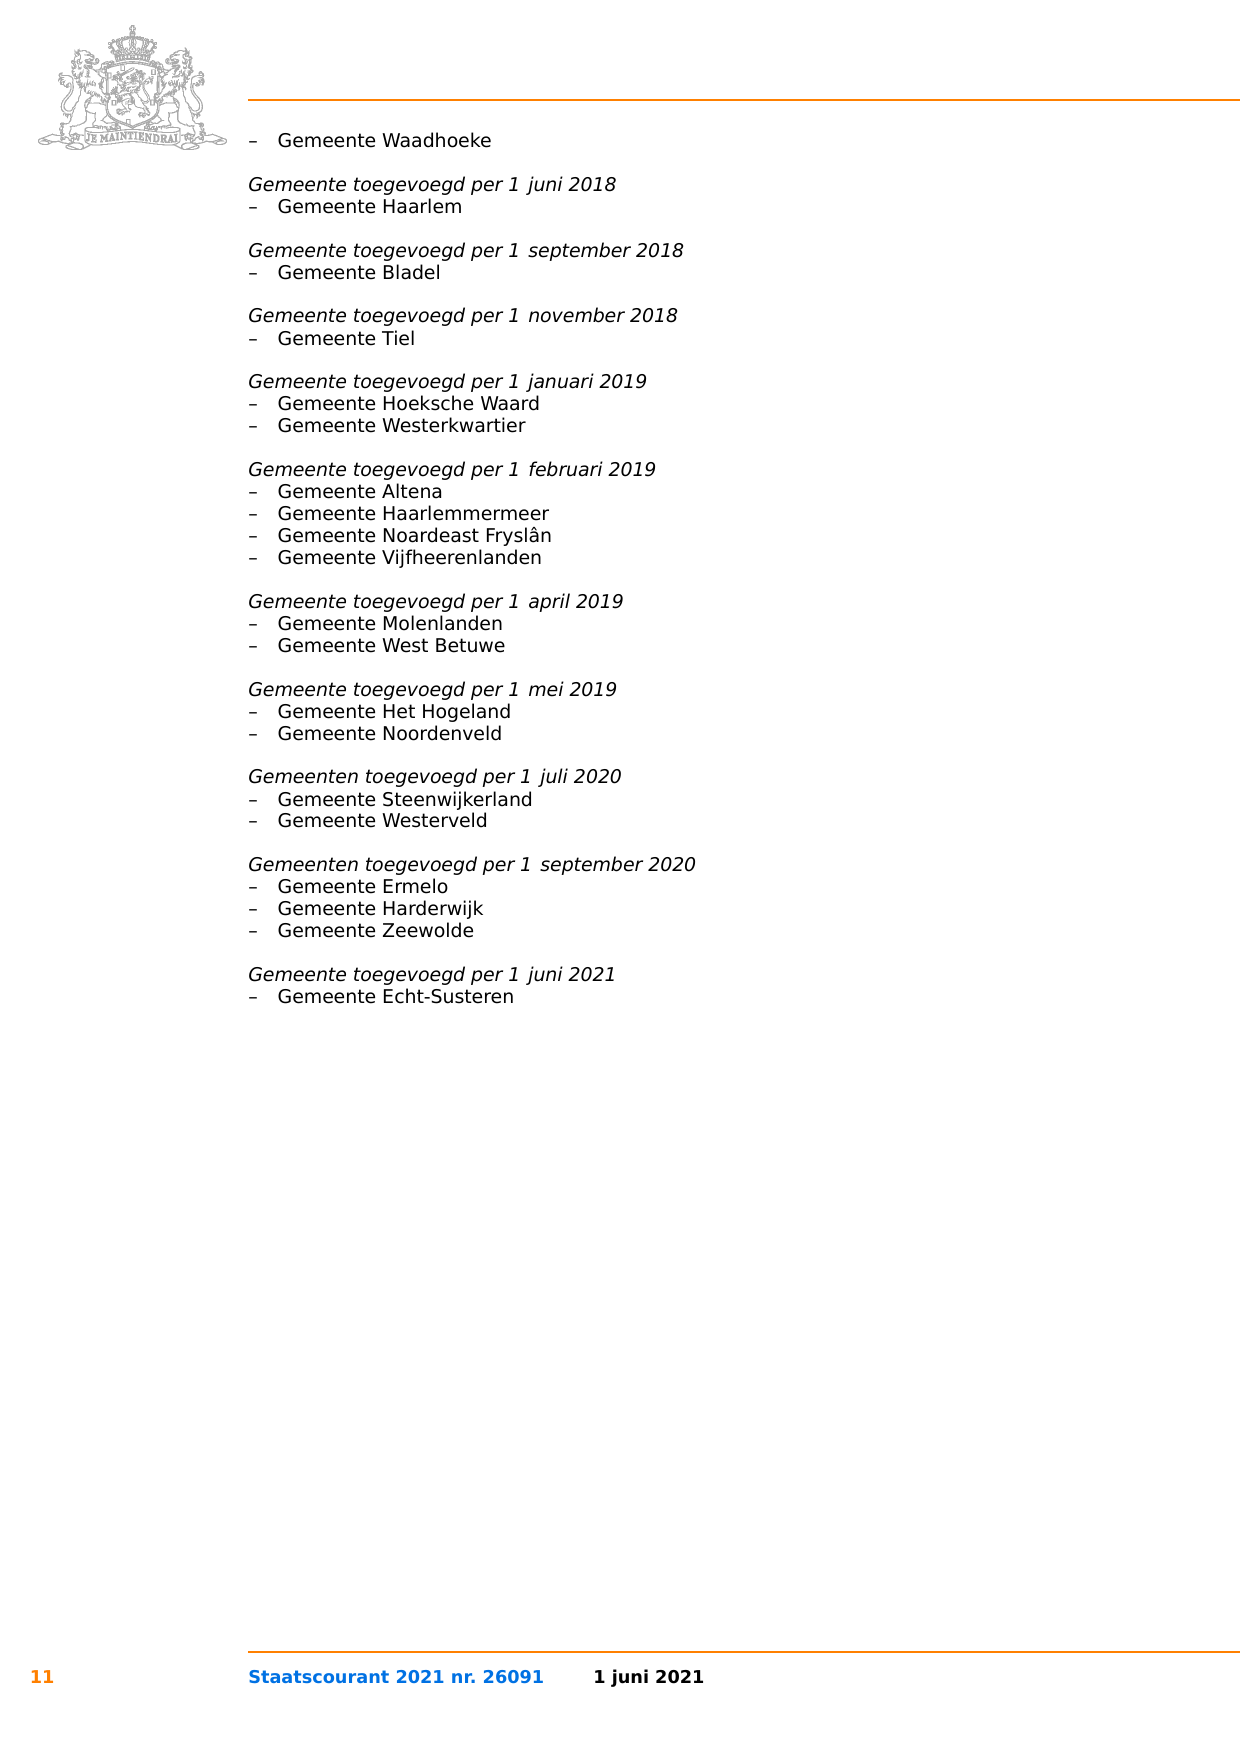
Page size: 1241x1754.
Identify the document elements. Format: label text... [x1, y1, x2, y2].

picture [38, 25, 227, 150]
text – Gemeente Het Hogeland [248, 701, 1163, 723]
text Gemeenten toegevoegd per 1 juli 2020 [248, 766, 1163, 788]
text Gemeente toegevoegd per 1 september 2018 [248, 239, 1163, 262]
text – Gemeente Noordenveld [248, 723, 1163, 744]
text – Gemeente Tiel [248, 327, 1163, 349]
text – Gemeente Harderwijk [248, 898, 1163, 920]
text – Gemeente Westerveld [248, 810, 1163, 832]
text – Gemeente Hoeksche Waard [248, 393, 1163, 415]
text – Gemeente Waadhoeke [248, 130, 1163, 152]
text Gemeente toegevoegd per 1 februari 2019 [248, 459, 1163, 481]
text – Gemeente Westerkwartier [248, 415, 1163, 437]
text Gemeente toegevoegd per 1 juni 2018 [248, 174, 1163, 196]
text – Gemeente Bladel [248, 262, 1163, 283]
text – Gemeente Zeewolde [248, 920, 1163, 942]
text – Gemeente Ermelo [248, 876, 1163, 898]
text – Gemeente Altena [248, 481, 1163, 503]
text – Gemeente Vijfheerenlanden [248, 547, 1163, 569]
text Gemeente toegevoegd per 1 april 2019 [248, 591, 1163, 613]
text – Gemeente West Betuwe [248, 635, 1163, 657]
text – Gemeente Noardeast Fryslân [248, 525, 1163, 547]
text – Gemeente Echt-Susteren [248, 986, 1163, 1008]
text – Gemeente Haarlem [248, 196, 1163, 218]
text – Gemeente Molenlanden [248, 613, 1163, 635]
text Gemeente toegevoegd per 1 november 2018 [248, 305, 1163, 327]
text Gemeente toegevoegd per 1 januari 2019 [248, 371, 1163, 393]
text Gemeente toegevoegd per 1 juni 2021 [248, 964, 1163, 986]
text – Gemeente Haarlemmermeer [248, 503, 1163, 525]
text – Gemeente Steenwijkerland [248, 788, 1163, 810]
text Gemeenten toegevoegd per 1 september 2020 [248, 854, 1163, 876]
text Gemeente toegevoegd per 1 mei 2019 [248, 679, 1163, 701]
